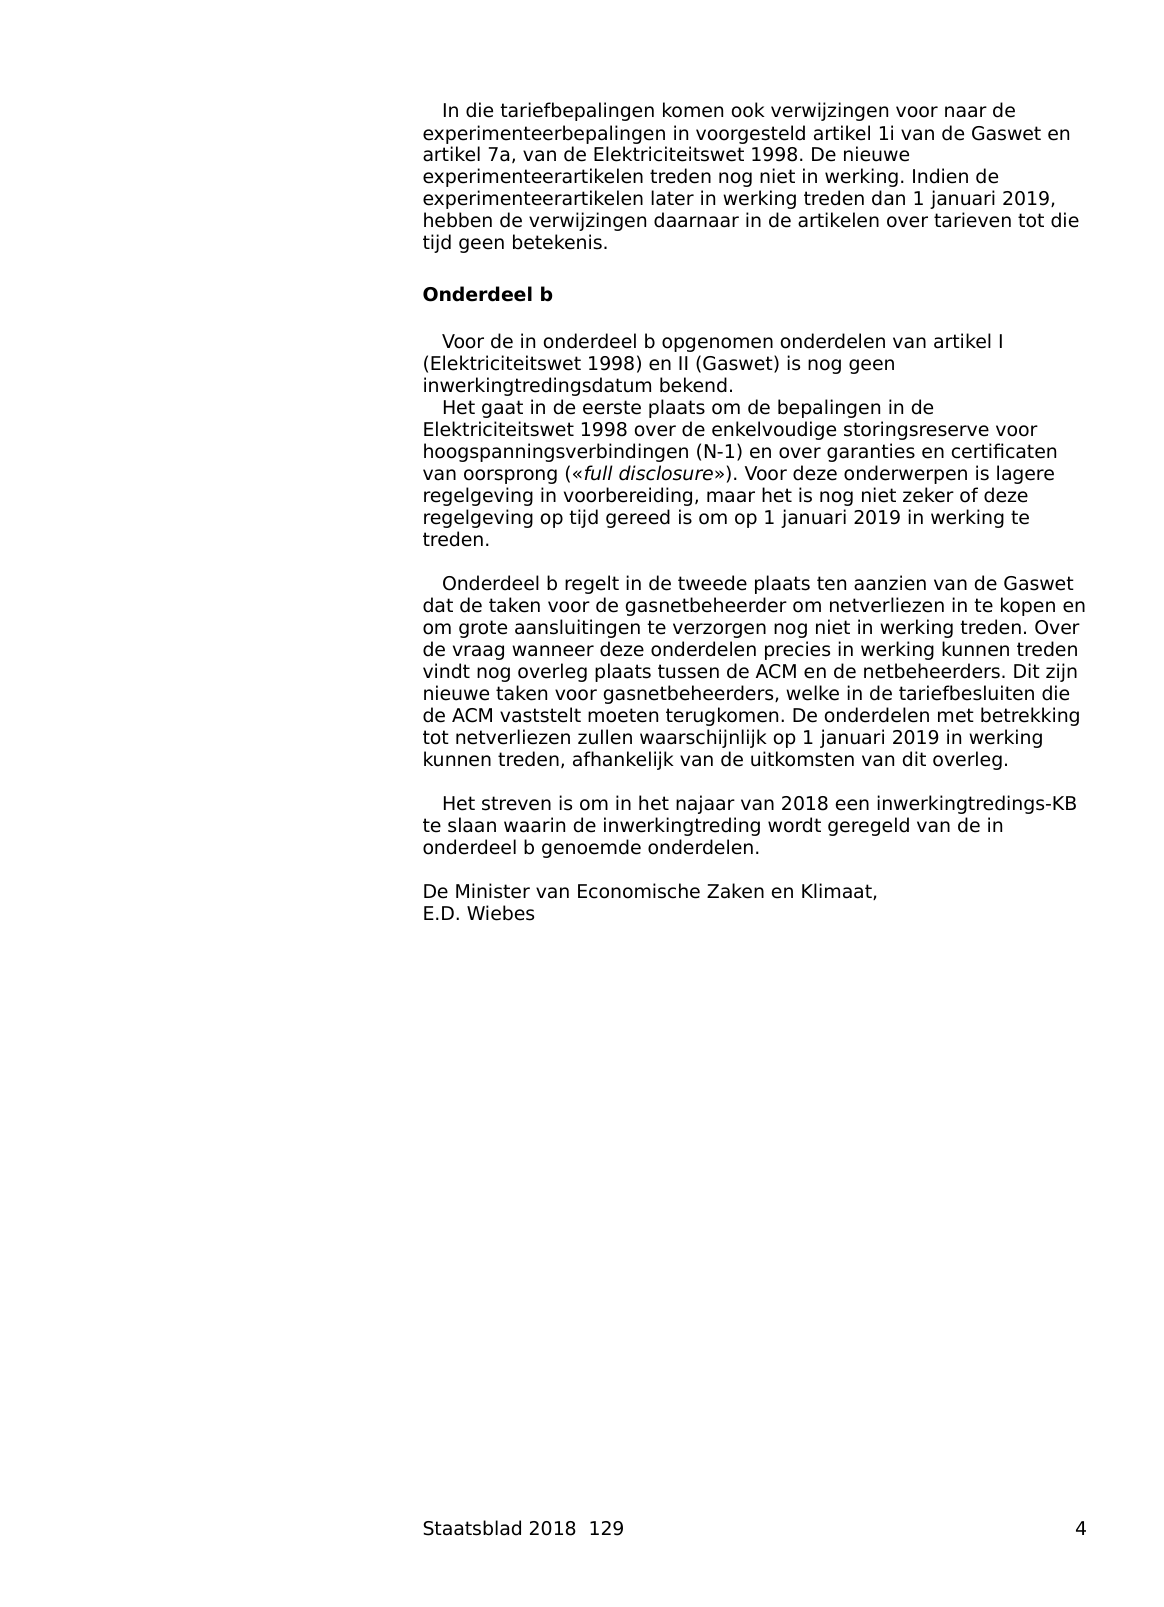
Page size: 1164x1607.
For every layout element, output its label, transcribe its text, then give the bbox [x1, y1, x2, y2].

text De Minister van Economische Zaken en Klimaat, E.D. Wiebes [422, 881, 1087, 925]
text Het streven is om in het najaar van 2018 een inwerkingtredings-KB te slaan waarin de inwerkingtreding wordt geregeld van de in onderdeel b genoemde onderdelen. [422, 793, 1087, 859]
text Het gaat in de eerste plaats om de bepalingen in de Elektriciteitswet 1998 over de enkelvoudige storingsreserve voor hoogspanningsverbindingen (N-1) en over garanties en certificaten van oorsprong («full disclosure»). Voor deze onderwerpen is lagere regelgeving in voorbereiding, maar het is nog niet zeker of deze regelgeving op tijd gereed is om op 1 januari 2019 in werking te treden. [422, 397, 1087, 551]
text In die tariefbepalingen komen ook verwijzingen voor naar de experimenteerbepalingen in voorgesteld artikel 1i van de Gaswet en artikel 7a, van de Elektriciteitswet 1998. De nieuwe experimenteerartikelen treden nog niet in werking. Indien de experimenteerartikelen later in werking treden dan 1 januari 2019, hebben de verwijzingen daarnaar in de artikelen over tarieven tot die tijd geen betekenis. [422, 100, 1087, 254]
subtitle Onderdeel b [422, 284, 1087, 306]
text Onderdeel b regelt in de tweede plaats ten aanzien van de Gaswet dat de taken voor de gasnetbeheerder om netverliezen in te kopen en om grote aansluitingen te verzorgen nog niet in werking treden. Over de vraag wanneer deze onderdelen precies in werking kunnen treden vindt nog overleg plaats tussen de ACM en de netbeheerders. Dit zijn nieuwe taken voor gasnetbeheerders, welke in de tariefbesluiten die de ACM vaststelt moeten terugkomen. De onderdelen met betrekking tot netverliezen zullen waarschijnlijk op 1 januari 2019 in werking kunnen treden, afhankelijk van de uitkomsten van dit overleg. [422, 573, 1087, 771]
text Voor de in onderdeel b opgenomen onderdelen van artikel I (Elektriciteitswet 1998) en II (Gaswet) is nog geen inwerkingtredingsdatum bekend. [422, 331, 1087, 397]
